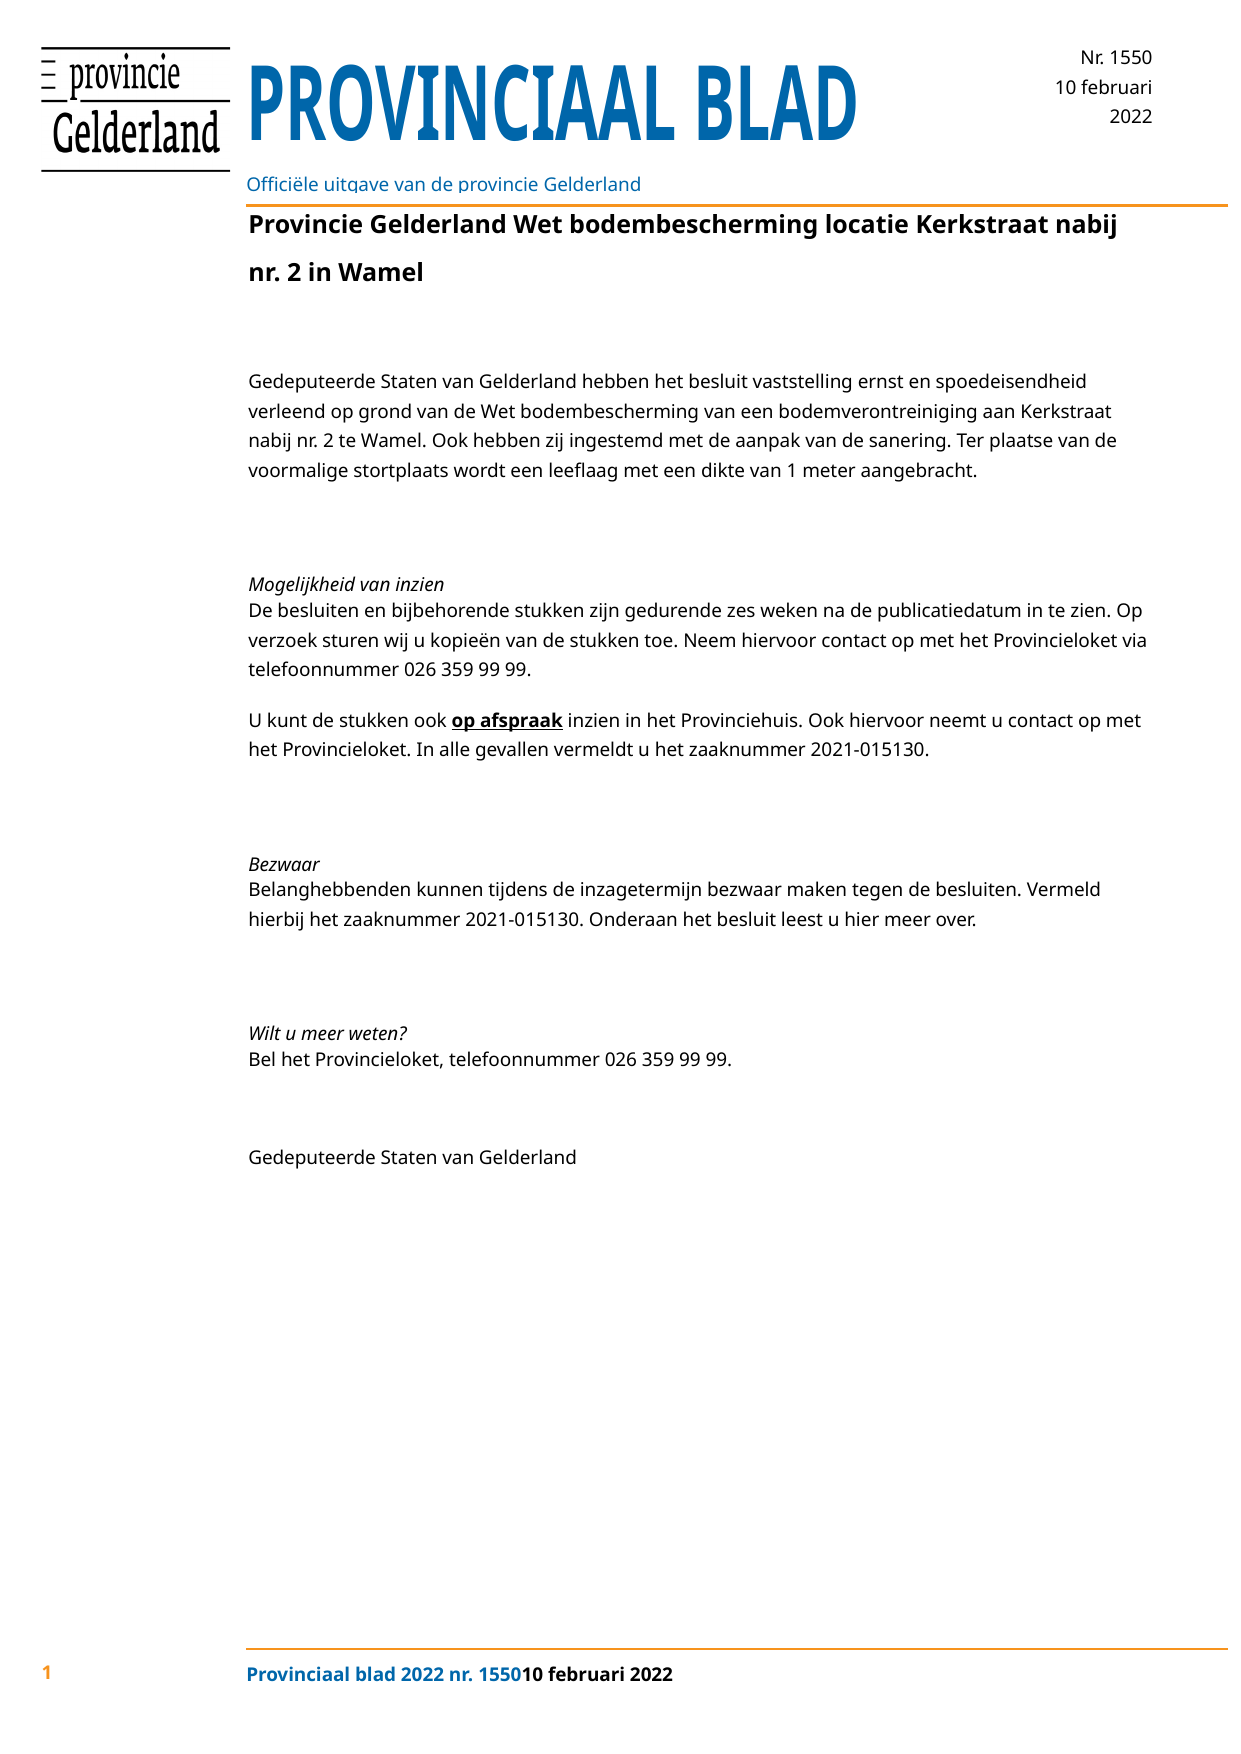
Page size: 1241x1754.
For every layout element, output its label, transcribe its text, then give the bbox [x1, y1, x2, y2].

text Mogelijkheid van inzien [248, 571, 1152, 597]
text De besluiten en bijbehorende stukken zijn gedurende zes weken na de publicatiedatum in te zien. Op verzoek sturen wij u kopieën van de stukken toe. Neem hiervoor contact op met het Provincieloket via telefoonnummer 026 359 99 99. [248, 597, 1152, 682]
text Provincie Gelderland Wet bodembescherming locatie Kerkstraat nabij nr. 2 in Wamel [248, 207, 1152, 288]
text Gedeputeerde Staten van Gelderland [248, 1144, 1152, 1170]
text Bel het Provincieloket, telefoonnummer 026 359 99 99. [248, 1046, 1152, 1072]
picture [41, 47, 231, 172]
text Wilt u meer weten? [248, 1020, 1152, 1046]
text Bezwaar [248, 851, 1152, 876]
text U kunt de stukken ook op afspraak inzien in het Provinciehuis. Ook hiervoor neemt u contact op met het Provincieloket. In alle gevallen vermeldt u het zaaknummer 2021-015130. [248, 707, 1152, 762]
text Gedeputeerde Staten van Gelderland hebben het besluit vaststelling ernst en spoedeisendheid verleend op grond van de Wet bodembescherming van een bodemverontreiniging aan Kerkstraat nabij nr. 2 te Wamel. Ook hebben zij ingestemd met de aanpak van de sanering. Ter plaatse van de voormalige stortplaats wordt een leeflaag met een dikte van 1 meter aangebracht. [248, 368, 1152, 483]
text Belanghebbenden kunnen tijdens de inzagetermijn bezwaar maken tegen de besluiten. Vermeld hierbij het zaaknummer 2021-015130. Onderaan het besluit leest u hier meer over. [248, 876, 1152, 932]
